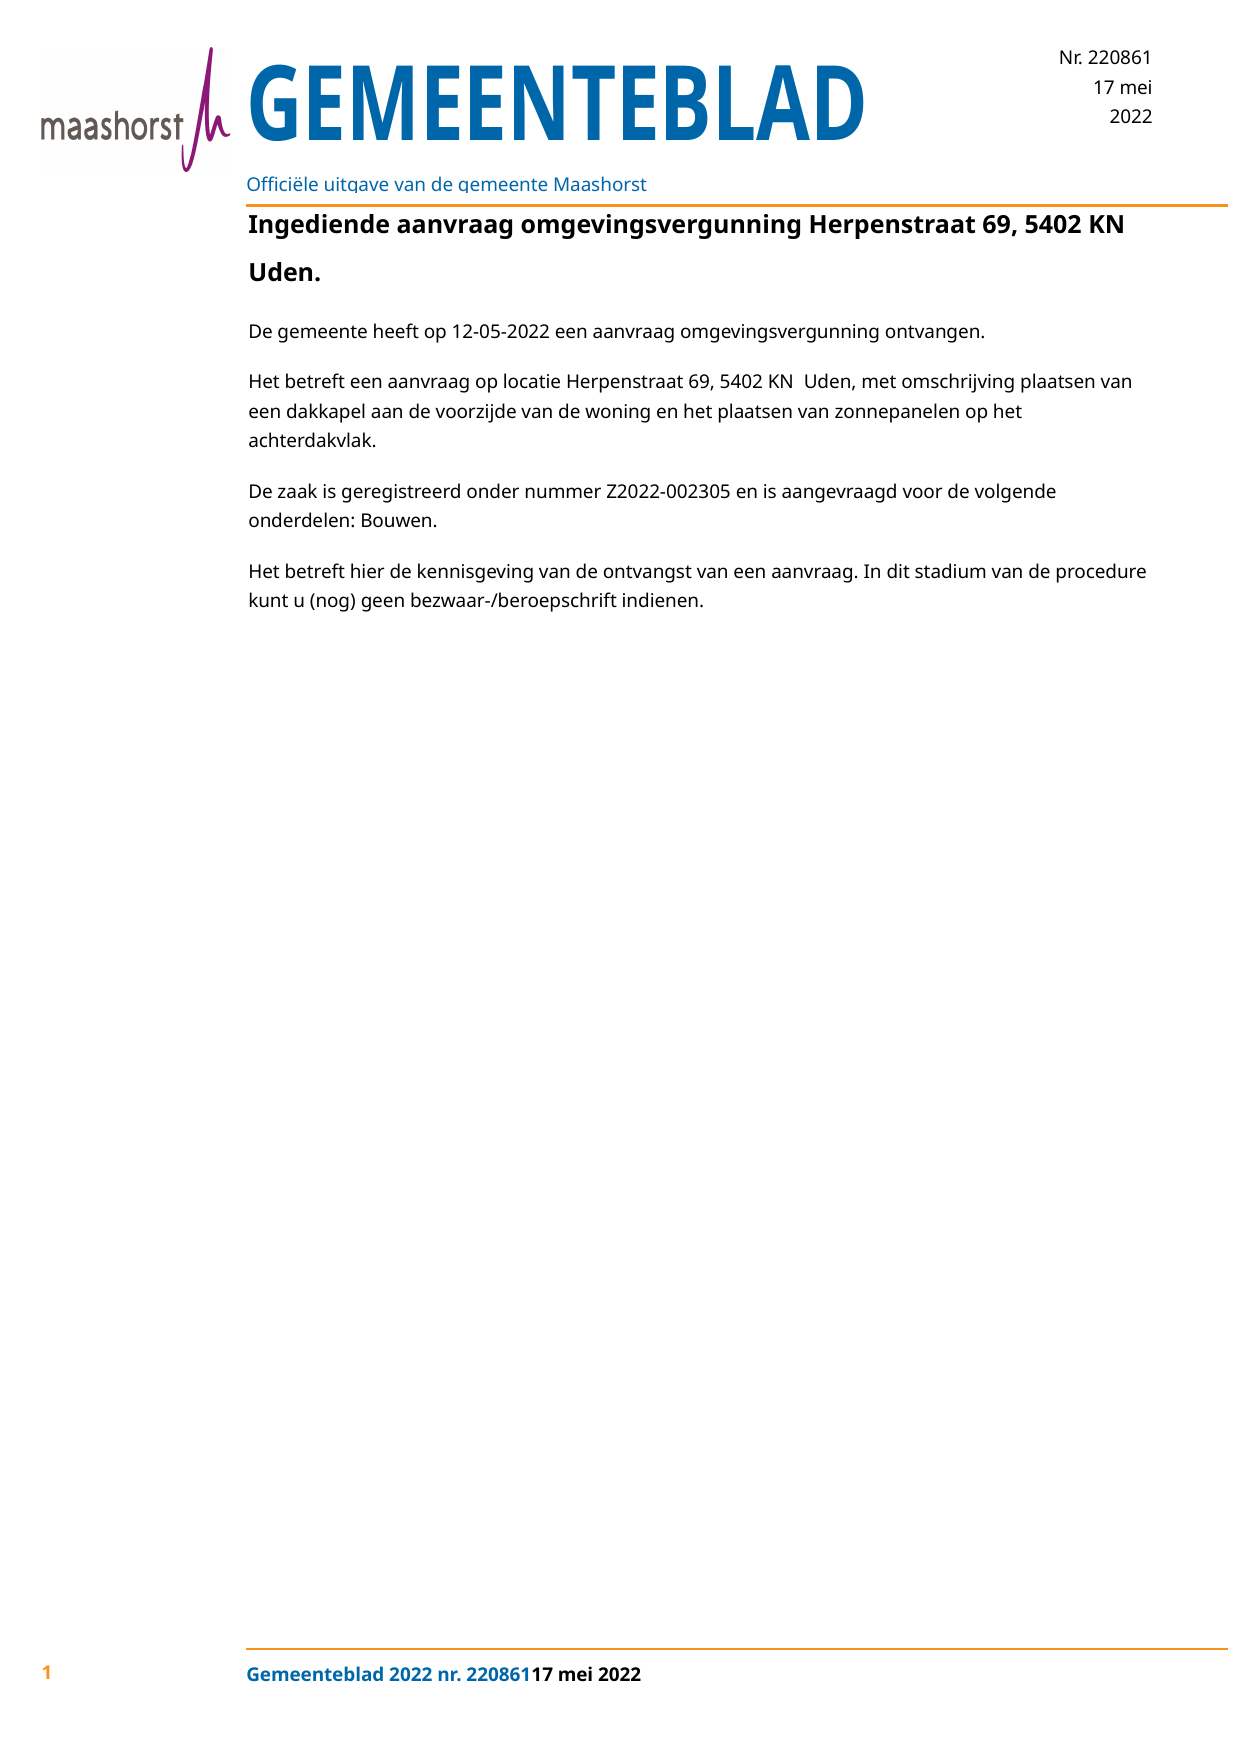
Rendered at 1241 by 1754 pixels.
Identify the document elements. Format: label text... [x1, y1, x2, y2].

text De zaak is geregistreerd onder nummer Z2022-002305 en is aangevraagd voor de volgende onderdelen: Bouwen. [248, 478, 1152, 533]
text De gemeente heeft op 12-05-2022 een aanvraag omgevingsvergunning ontvangen. [248, 318, 1152, 344]
picture [41, 47, 231, 172]
text Ingediende aanvraag omgevingsvergunning Herpenstraat 69, 5402 KN Uden. [248, 207, 1152, 288]
text Het betreft een aanvraag op locatie Herpenstraat 69, 5402 KN Uden, met omschrijving plaatsen van een dakkapel aan de voorzijde van de woning en het plaatsen van zonnepanelen op het achterdakvlak. [248, 368, 1152, 453]
text Het betreft hier de kennisgeving van de ontvangst van een aanvraag. In dit stadium van de procedure kunt u (nog) geen bezwaar-/beroepschrift indienen. [248, 558, 1152, 613]
